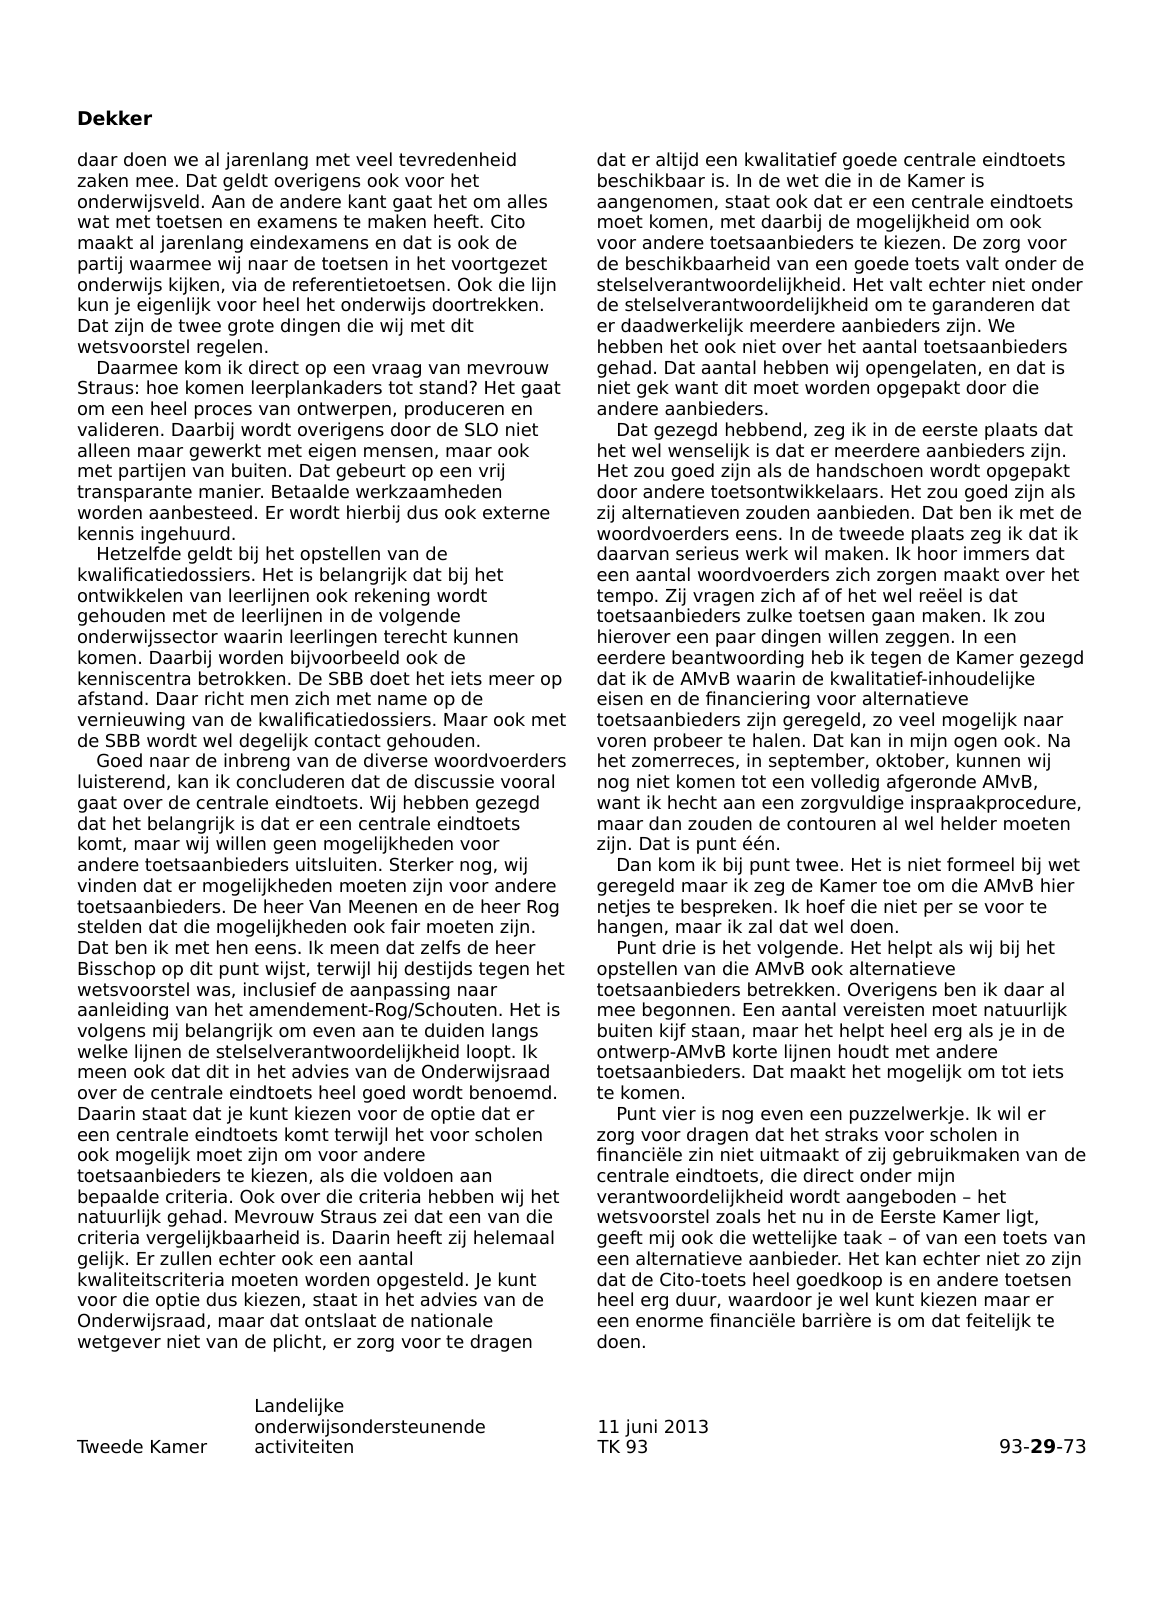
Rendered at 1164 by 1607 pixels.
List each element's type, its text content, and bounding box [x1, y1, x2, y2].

text Dan kom ik bij punt twee. Het is niet formeel bij wet geregeld maar ik zeg de Kamer toe om die AMvB hier netjes te bespreken. Ik hoef die niet per se voor te hangen, maar ik zal dat wel doen. [596, 855, 1087, 938]
text Daarmee kom ik direct op een vraag van mevrouw Straus: hoe komen leerplankaders tot stand? Het gaat om een heel proces van ontwerpen, produceren en valideren. Daarbij wordt overigens door de SLO niet alleen maar gewerkt met eigen mensen, maar ook met partijen van buiten. Dat gebeurt op een vrij transparante manier. Betaalde werkzaamheden worden aanbesteed. Er wordt hierbij dus ook externe kennis ingehuurd. [77, 357, 567, 544]
text Punt vier is nog even een puzzelwerkje. Ik wil er zorg voor dragen dat het straks voor scholen in financiële zin niet uitmaakt of zij gebruikmaken van de centrale eindtoets, die direct onder mijn verantwoordelijkheid wordt aangeboden – het wetsvoorstel zoals het nu in de Eerste Kamer ligt, geeft mij ook die wettelijke taak – of van een toets van een alternatieve aanbieder. Het kan echter niet zo zijn dat de Cito-toets heel goedkoop is en andere toetsen heel erg duur, waardoor je wel kunt kiezen maar er een enorme financiële barrière is om dat feitelijk te doen. [596, 1104, 1087, 1352]
text Punt drie is het volgende. Het helpt als wij bij het opstellen van die AMvB ook alternatieve toetsaanbieders betrekken. Overigens ben ik daar al mee begonnen. Een aantal vereisten moet natuurlijk buiten kijf staan, maar het helpt heel erg als je in de ontwerp-AMvB korte lijnen houdt met andere toetsaanbieders. Dat maakt het mogelijk om tot iets te komen. [596, 938, 1087, 1104]
text dat er altijd een kwalitatief goede centrale eindtoets beschikbaar is. In de wet die in de Kamer is aangenomen, staat ook dat er een centrale eindtoets moet komen, met daarbij de mogelijkheid om ook voor andere toetsaanbieders te kiezen. De zorg voor de beschikbaarheid van een goede toets valt onder de stelselverantwoordelijkheid. Het valt echter niet onder de stelselverantwoordelijkheid om te garanderen dat er daadwerkelijk meerdere aanbieders zijn. We hebben het ook niet over het aantal toetsaanbieders gehad. Dat aantal hebben wij opengelaten, en dat is niet gek want dit moet worden opgepakt door die andere aanbieders. [596, 150, 1087, 420]
text daar doen we al jarenlang met veel tevredenheid zaken mee. Dat geldt overigens ook voor het onderwijsveld. Aan de andere kant gaat het om alles wat met toetsen en examens te maken heeft. Cito maakt al jarenlang eindexamens en dat is ook de partij waarmee wij naar de toetsen in het voortgezet onderwijs kijken, via de referentietoetsen. Ook die lijn kun je eigenlijk voor heel het onderwijs doortrekken. Dat zijn de twee grote dingen die wij met dit wetsvoorstel regelen. [77, 150, 567, 357]
text Goed naar de inbreng van de diverse woordvoerders luisterend, kan ik concluderen dat de discussie vooral gaat over de centrale eindtoets. Wij hebben gezegd dat het belangrijk is dat er een centrale eindtoets komt, maar wij willen geen mogelijkheden voor andere toetsaanbieders uitsluiten. Sterker nog, wij vinden dat er mogelijkheden moeten zijn voor andere toetsaanbieders. De heer Van Meenen en de heer Rog stelden dat die mogelijkheden ook fair moeten zijn. Dat ben ik met hen eens. Ik meen dat zelfs de heer Bisschop op dit punt wijst, terwijl hij destijds tegen het wetsvoorstel was, inclusief de aanpassing naar aanleiding van het amendement-Rog/Schouten. Het is volgens mij belangrijk om even aan te duiden langs welke lijnen de stelselverantwoordelijkheid loopt. Ik meen ook dat dit in het advies van de Onderwijsraad over de centrale eindtoets heel goed wordt benoemd. Daarin staat dat je kunt kiezen voor de optie dat er een centrale eindtoets komt terwijl het voor scholen ook mogelijk moet zijn om voor andere toetsaanbieders te kiezen, als die voldoen aan bepaalde criteria. Ook over die criteria hebben wij het natuurlijk gehad. Mevrouw Straus zei dat een van die criteria vergelijkbaarheid is. Daarin heeft zij helemaal gelijk. Er zullen echter ook een aantal kwaliteitscriteria moeten worden opgesteld. Je kunt voor die optie dus kiezen, staat in het advies van de Onderwijsraad, maar dat ontslaat de nationale wetgever niet van de plicht, er zorg voor te dragen [77, 751, 567, 1352]
text Hetzelfde geldt bij het opstellen van de kwalificatiedossiers. Het is belangrijk dat bij het ontwikkelen van leerlijnen ook rekening wordt gehouden met de leerlijnen in de volgende onderwijssector waarin leerlingen terecht kunnen komen. Daarbij worden bijvoorbeeld ook de kenniscentra betrokken. De SBB doet het iets meer op afstand. Daar richt men zich met name op de vernieuwing van de kwalificatiedossiers. Maar ook met de SBB wordt wel degelijk contact gehouden. [77, 544, 567, 751]
text Dat gezegd hebbend, zeg ik in de eerste plaats dat het wel wenselijk is dat er meerdere aanbieders zijn. Het zou goed zijn als de handschoen wordt opgepakt door andere toetsontwikkelaars. Het zou goed zijn als zij alternatieven zouden aanbieden. Dat ben ik met de woordvoerders eens. In de tweede plaats zeg ik dat ik daarvan serieus werk wil maken. Ik hoor immers dat een aantal woordvoerders zich zorgen maakt over het tempo. Zij vragen zich af of het wel reëel is dat toetsaanbieders zulke toetsen gaan maken. Ik zou hierover een paar dingen willen zeggen. In een eerdere beantwoording heb ik tegen de Kamer gezegd dat ik de AMvB waarin de kwalitatief-inhoudelijke eisen en de financiering voor alternatieve toetsaanbieders zijn geregeld, zo veel mogelijk naar voren probeer te halen. Dat kan in mijn ogen ook. Na het zomerreces, in september, oktober, kunnen wij nog niet komen tot een volledig afgeronde AMvB, want ik hecht aan een zorgvuldige inspraakprocedure, maar dan zouden de contouren al wel helder moeten zijn. Dat is punt één. [596, 420, 1087, 855]
